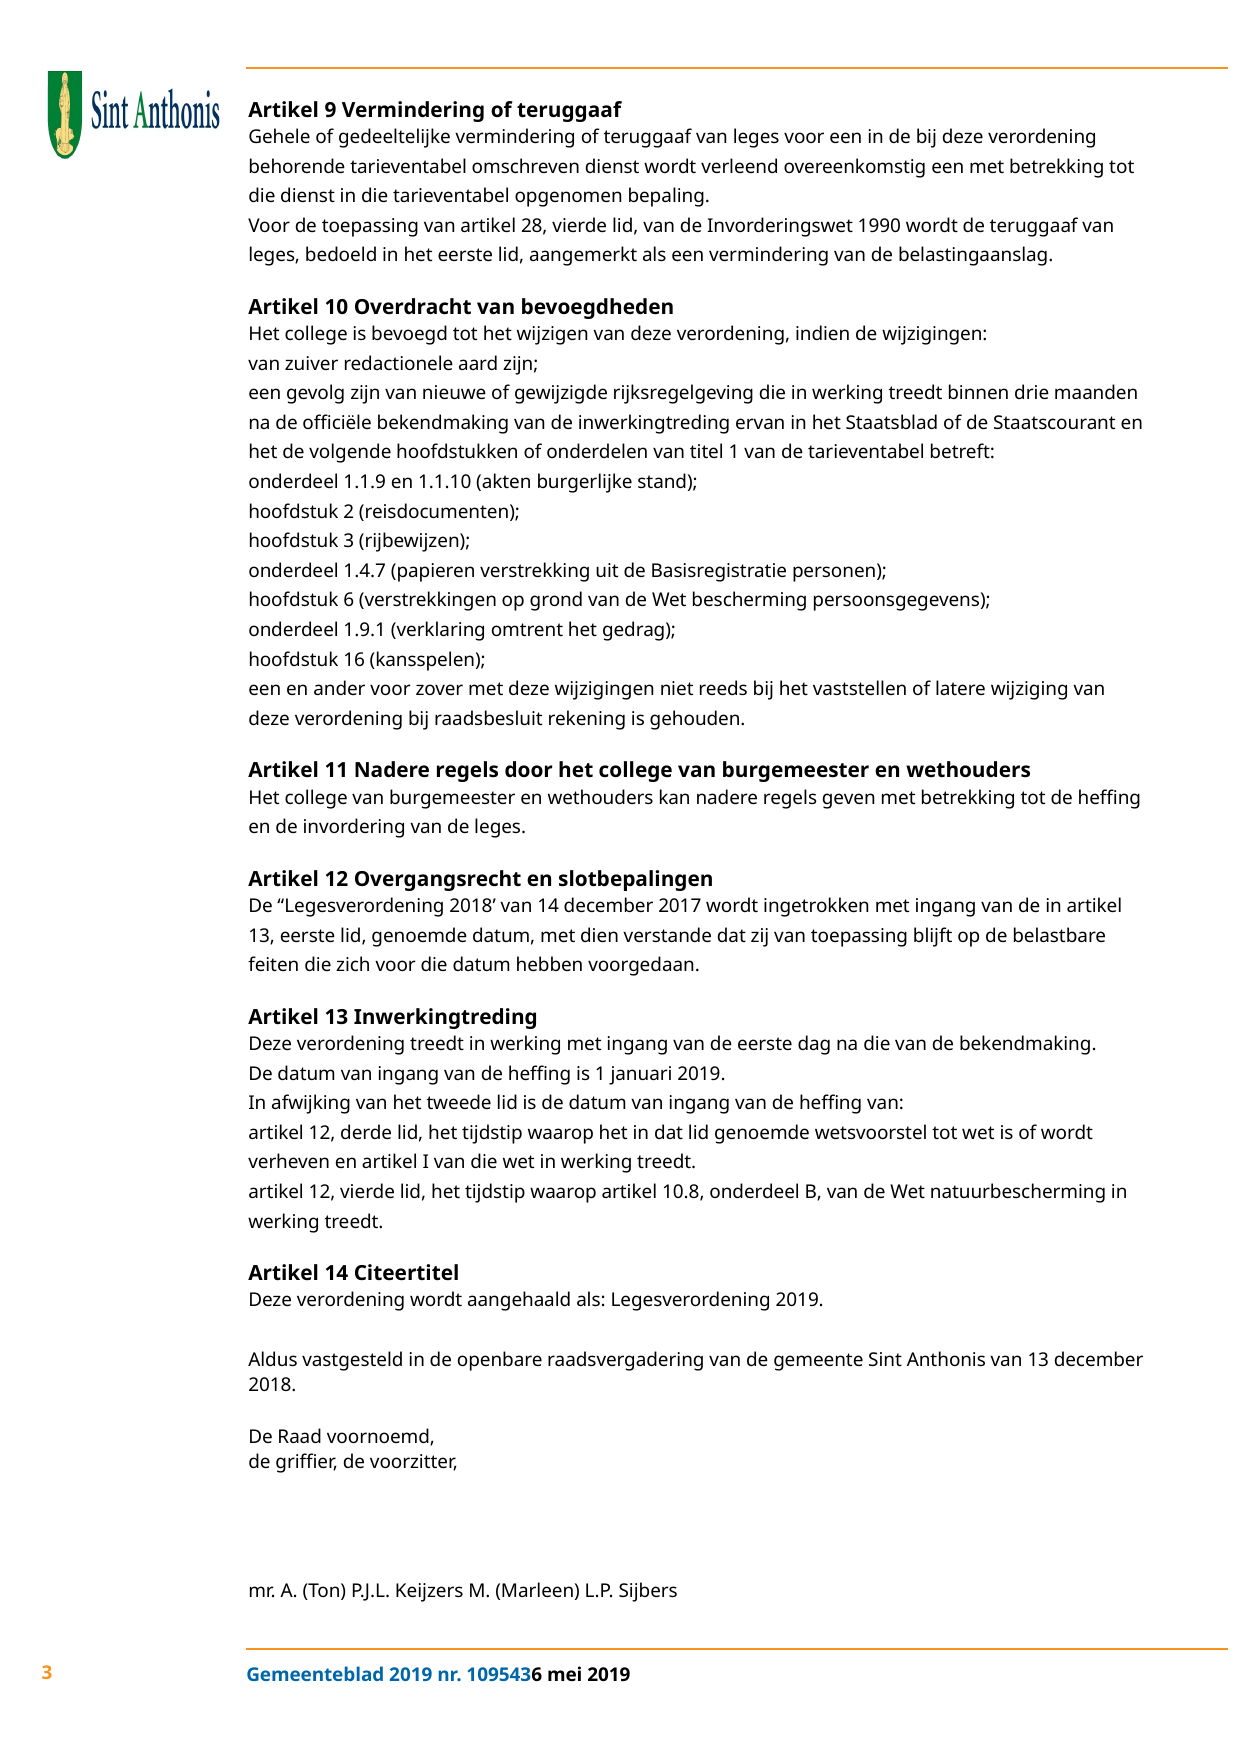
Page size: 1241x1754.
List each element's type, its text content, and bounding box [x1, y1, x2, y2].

text hoofdstuk 6 (verstrekkingen op grond van de Wet bescherming persoonsgegevens); [248, 587, 1152, 612]
text In afwijking van het tweede lid is de datum van ingang van de heffing van: [248, 1089, 1152, 1115]
text Deze verordening wordt aangehaald als: Legesverordening 2019. [248, 1287, 1152, 1312]
text mr. A. (Ton) P.J.L. Keijzers M. (Marleen) L.P. Sijbers [248, 1577, 1152, 1603]
text Het college van burgemeester en wethouders kan nadere regels geven met betrekking tot de heffing en de invordering van de leges. [248, 784, 1152, 839]
text een en ander voor zover met deze wijzigingen niet reeds bij het vaststellen of latere wijziging van deze verordening bij raadsbesluit rekening is gehouden. [248, 675, 1152, 731]
text Artikel 12 Overgangsrecht en slotbepalingen [248, 864, 1152, 892]
text Artikel 10 Overdracht van bevoegdheden [248, 292, 1152, 320]
text Gehele of gedeeltelijke vermindering of teruggaaf van leges voor een in de bij deze verordening behorende tarieventabel omschreven dienst wordt verleend overeenkomstig een met betrekking tot die dienst in die tarieventabel opgenomen bepaling. [248, 123, 1152, 208]
text hoofdstuk 2 (reisdocumenten); [248, 498, 1152, 524]
text Artikel 13 Inwerkingtreding [248, 1002, 1152, 1030]
text Artikel 11 Nadere regels door het college van burgemeester en wethouders [248, 755, 1152, 784]
text De “Legesverordening 2018’ van 14 december 2017 wordt ingetrokken met ingang van de in artikel 13, eerste lid, genoemde datum, met dien verstande dat zij van toepassing blijft op de belastbare feiten die zich voor die datum hebben voorgedaan. [248, 892, 1152, 977]
text artikel 12, vierde lid, het tijdstip waarop artikel 10.8, onderdeel B, van de Wet natuurbescherming in werking treedt. [248, 1178, 1152, 1233]
text hoofdstuk 3 (rijbewijzen); [248, 527, 1152, 553]
text Het college is bevoegd tot het wijzigen van deze verordening, indien de wijzigingen: [248, 320, 1152, 346]
text De datum van ingang van de heffing is 1 januari 2019. [248, 1060, 1152, 1086]
text De Raad voornoemd, [248, 1423, 1152, 1449]
text hoofdstuk 16 (kansspelen); [248, 646, 1152, 672]
text Deze verordening treedt in werking met ingang van de eerste dag na die van de bekendmaking. [248, 1030, 1152, 1056]
text een gevolg zijn van nieuwe of gewijzigde rijksregelgeving die in werking treedt binnen drie maanden na de officiële bekendmaking van de inwerkingtreding ervan in het Staatsblad of de Staatscourant en het de volgende hoofdstukken of onderdelen van titel 1 van de tarieventabel betreft: [248, 379, 1152, 464]
text Aldus vastgesteld in de openbare raadsvergadering van de gemeente Sint Anthonis van 13 december 2018. [248, 1346, 1152, 1397]
text onderdeel 1.9.1 (verklaring omtrent het gedrag); [248, 616, 1152, 642]
text Artikel 9 Vermindering of teruggaaf [248, 95, 1152, 123]
picture [41, 47, 231, 172]
text Artikel 14 Citeertitel [248, 1258, 1152, 1287]
text Voor de toepassing van artikel 28, vierde lid, van de Invorderingswet 1990 wordt de teruggaaf van leges, bedoeld in het eerste lid, aangemerkt als een vermindering van de belastingaanslag. [248, 212, 1152, 267]
text van zuiver redactionele aard zijn; [248, 350, 1152, 376]
text artikel 12, derde lid, het tijdstip waarop het in dat lid genoemde wetsvoorstel tot wet is of wordt verheven en artikel I van die wet in werking treedt. [248, 1119, 1152, 1174]
text onderdeel 1.1.9 en 1.1.10 (akten burgerlijke stand); [248, 468, 1152, 494]
text onderdeel 1.4.7 (papieren verstrekking uit de Basisregistratie personen); [248, 557, 1152, 583]
text de griffier, de voorzitter, [248, 1449, 1152, 1474]
